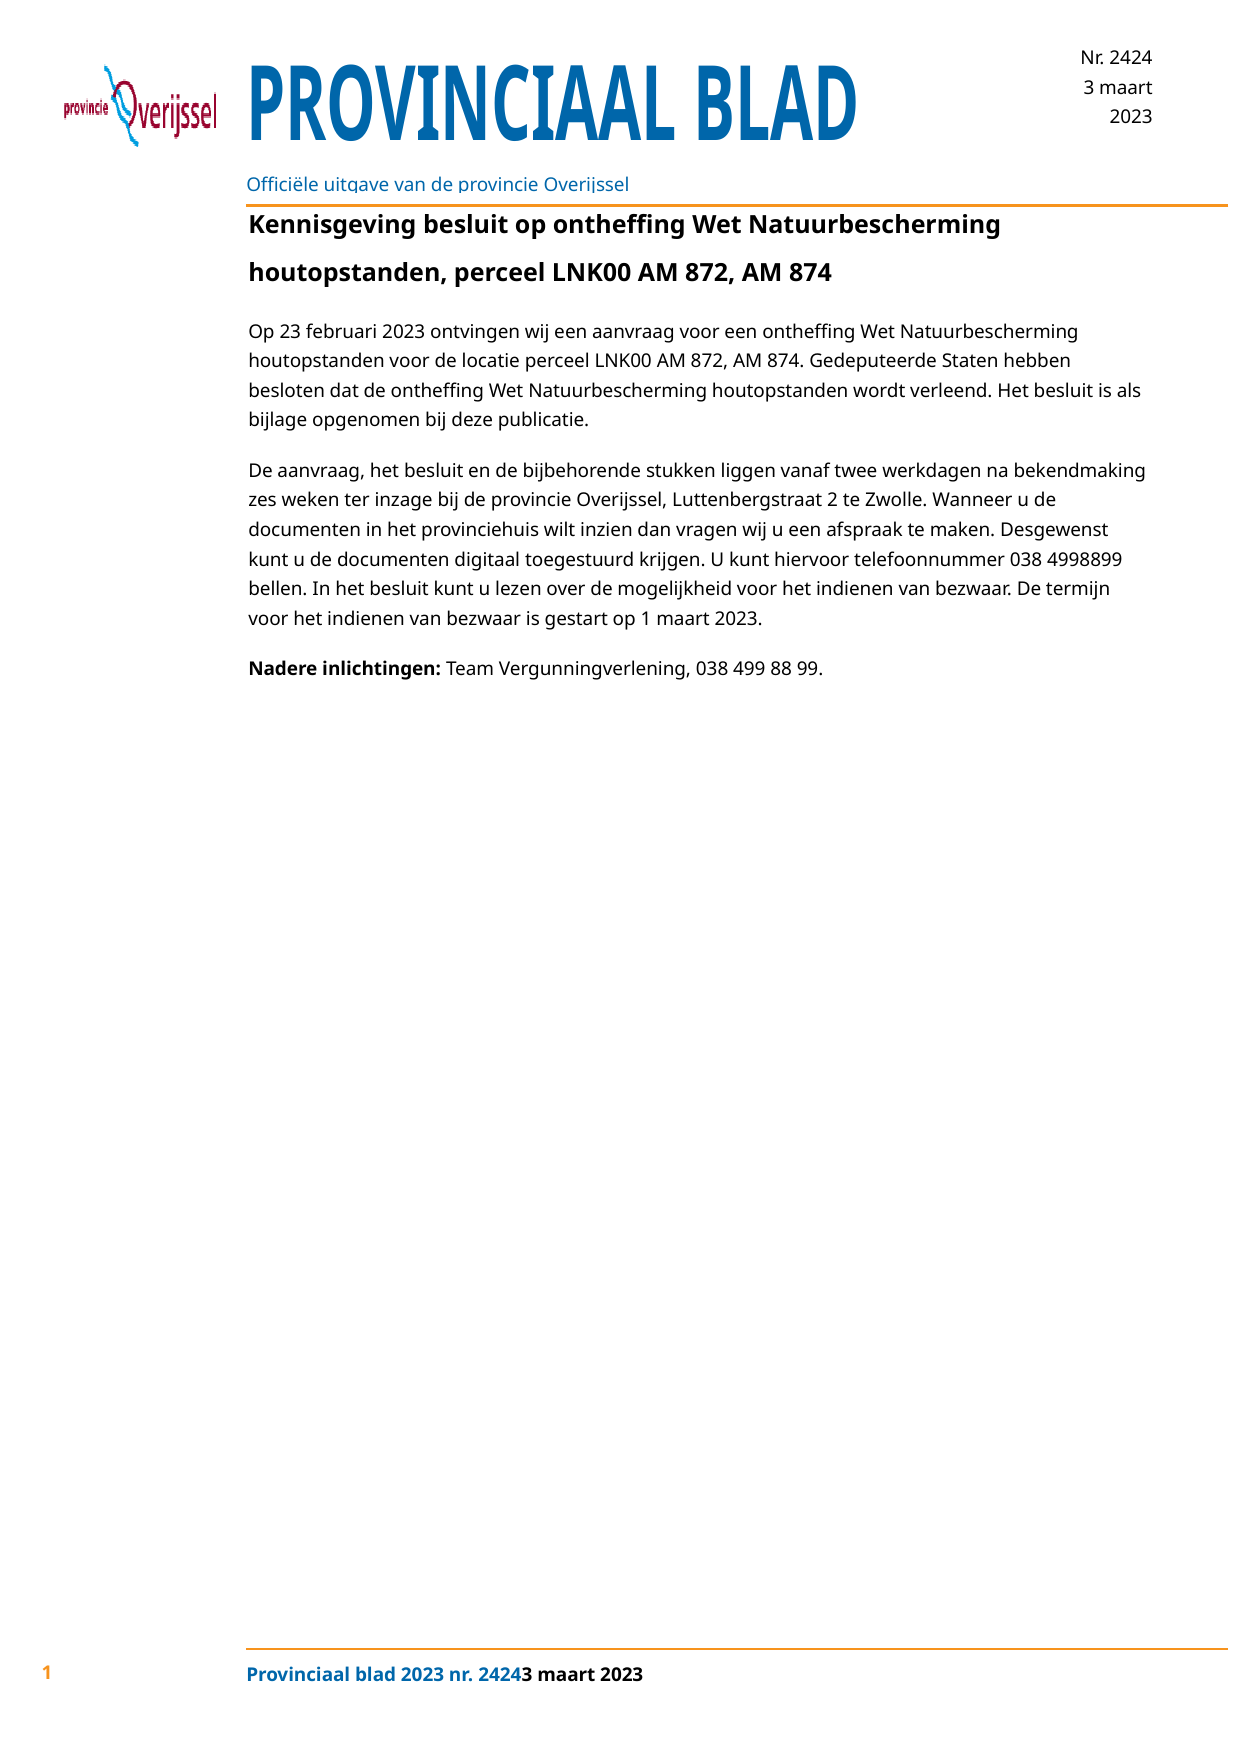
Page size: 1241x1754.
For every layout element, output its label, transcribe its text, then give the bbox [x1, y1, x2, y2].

picture [41, 47, 231, 172]
text Op 23 februari 2023 ontvingen wij een aanvraag voor een ontheffing Wet Natuurbescherming houtopstanden voor de locatie perceel LNK00 AM 872, AM 874. Gedeputeerde Staten hebben besloten dat de ontheffing Wet Natuurbescherming houtopstanden wordt verleend. Het besluit is als bijlage opgenomen bij deze publicatie. [248, 318, 1152, 432]
text De aanvraag, het besluit en de bijbehorende stukken liggen vanaf twee werkdagen na bekendmaking zes weken ter inzage bij de provincie Overijssel, Luttenbergstraat 2 te Zwolle. Wanneer u de documenten in het provinciehuis wilt inzien dan vragen wij u een afspraak te maken. Desgewenst kunt u de documenten digitaal toegestuurd krijgen. U kunt hiervoor telefoonnummer 038 4998899 bellen. In het besluit kunt u lezen over de mogelijkheid voor het indienen van bezwaar. De termijn voor het indienen van bezwaar is gestart op 1 maart 2023. [248, 457, 1152, 631]
text Kennisgeving besluit op ontheffing Wet Natuurbescherming houtopstanden, perceel LNK00 AM 872, AM 874 [248, 207, 1152, 288]
text Nadere inlichtingen: Team Vergunningverlening, 038 499 88 99. [248, 655, 1152, 681]
